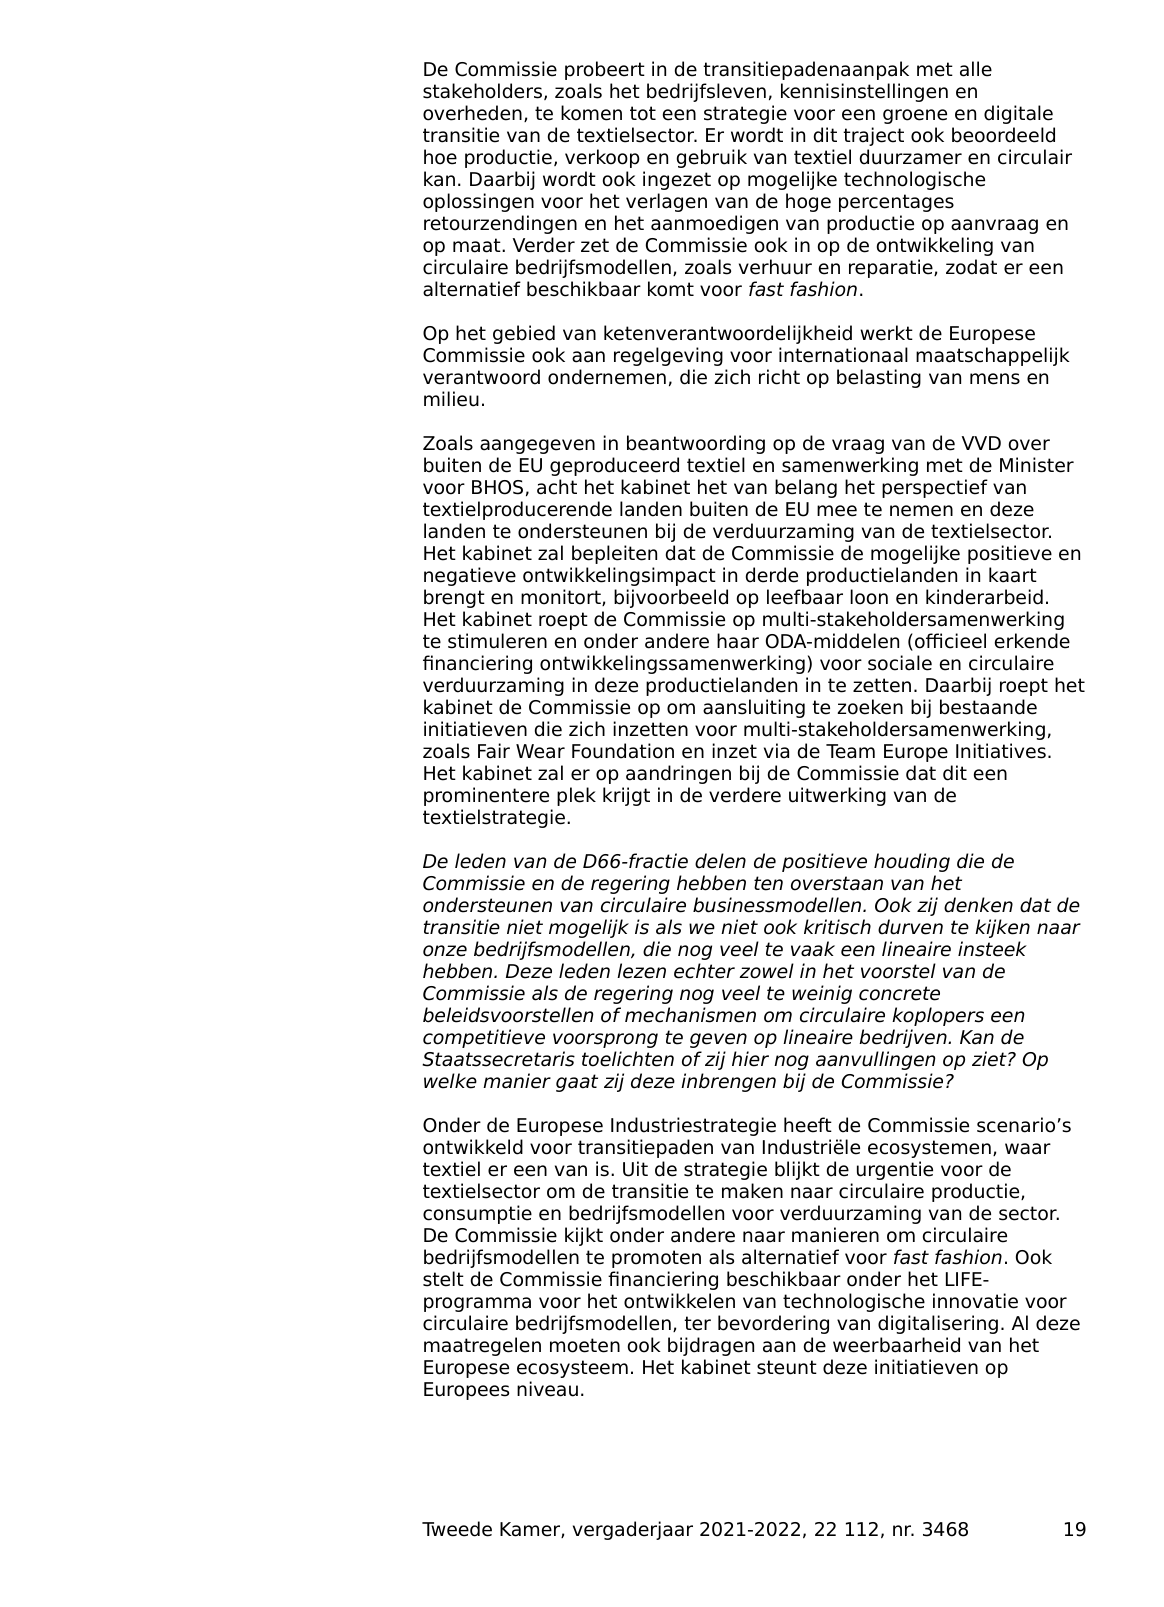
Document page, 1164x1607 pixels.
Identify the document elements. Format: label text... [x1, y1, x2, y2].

text De Commissie probeert in de transitiepadenaanpak met alle stakeholders, zoals het bedrijfsleven, kennisinstellingen en overheden, te komen tot een strategie voor een groene en digitale transitie van de textielsector. Er wordt in dit traject ook beoordeeld hoe productie, verkoop en gebruik van textiel duurzamer en circulair kan. Daarbij wordt ook ingezet op mogelijke technologische oplossingen voor het verlagen van de hoge percentages retourzendingen en het aanmoedigen van productie op aanvraag en op maat. Verder zet de Commissie ook in op de ontwikkeling van circulaire bedrijfsmodellen, zoals verhuur en reparatie, zodat er een alternatief beschikbaar komt voor fast fashion. [422, 59, 1087, 301]
text Op het gebied van ketenverantwoordelijkheid werkt de Europese Commissie ook aan regelgeving voor internationaal maatschappelijk verantwoord ondernemen, die zich richt op belasting van mens en milieu. [422, 323, 1087, 411]
text De leden van de D66-fractie delen de positieve houding die de Commissie en de regering hebben ten overstaan van het ondersteunen van circulaire businessmodellen. Ook zij denken dat de transitie niet mogelijk is als we niet ook kritisch durven te kijken naar onze bedrijfsmodellen, die nog veel te vaak een lineaire insteek hebben. Deze leden lezen echter zowel in het voorstel van de Commissie als de regering nog veel te weinig concrete beleidsvoorstellen of mechanismen om circulaire koplopers een competitieve voorsprong te geven op lineaire bedrijven. Kan de Staatssecretaris toelichten of zij hier nog aanvullingen op ziet? Op welke manier gaat zij deze inbrengen bij de Commissie? [422, 851, 1087, 1093]
text Onder de Europese Industriestrategie heeft de Commissie scenario’s ontwikkeld voor transitiepaden van Industriële ecosystemen, waar textiel er een van is. Uit de strategie blijkt de urgentie voor de textielsector om de transitie te maken naar circulaire productie, consumptie en bedrijfsmodellen voor verduurzaming van de sector. De Commissie kijkt onder andere naar manieren om circulaire bedrijfsmodellen te promoten als alternatief voor fast fashion. Ook stelt de Commissie financiering beschikbaar onder het LIFE-programma voor het ontwikkelen van technologische innovatie voor circulaire bedrijfsmodellen, ter bevordering van digitalisering. Al deze maatregelen moeten ook bijdragen aan de weerbaarheid van het Europese ecosysteem. Het kabinet steunt deze initiatieven op Europees niveau. [422, 1115, 1087, 1401]
text Zoals aangegeven in beantwoording op de vraag van de VVD over buiten de EU geproduceerd textiel en samenwerking met de Minister voor BHOS, acht het kabinet het van belang het perspectief van textielproducerende landen buiten de EU mee te nemen en deze landen te ondersteunen bij de verduurzaming van de textielsector. Het kabinet zal bepleiten dat de Commissie de mogelijke positieve en negatieve ontwikkelingsimpact in derde productielanden in kaart brengt en monitort, bijvoorbeeld op leefbaar loon en kinderarbeid. Het kabinet roept de Commissie op multi-stakeholdersamenwerking te stimuleren en onder andere haar ODA-middelen (officieel erkende financiering ontwikkelingssamenwerking) voor sociale en circulaire verduurzaming in deze productielanden in te zetten. Daarbij roept het kabinet de Commissie op om aansluiting te zoeken bij bestaande initiatieven die zich inzetten voor multi-stakeholdersamenwerking, zoals Fair Wear Foundation en inzet via de Team Europe Initiatives. Het kabinet zal er op aandringen bij de Commissie dat dit een prominentere plek krijgt in de verdere uitwerking van de textielstrategie. [422, 433, 1087, 829]
